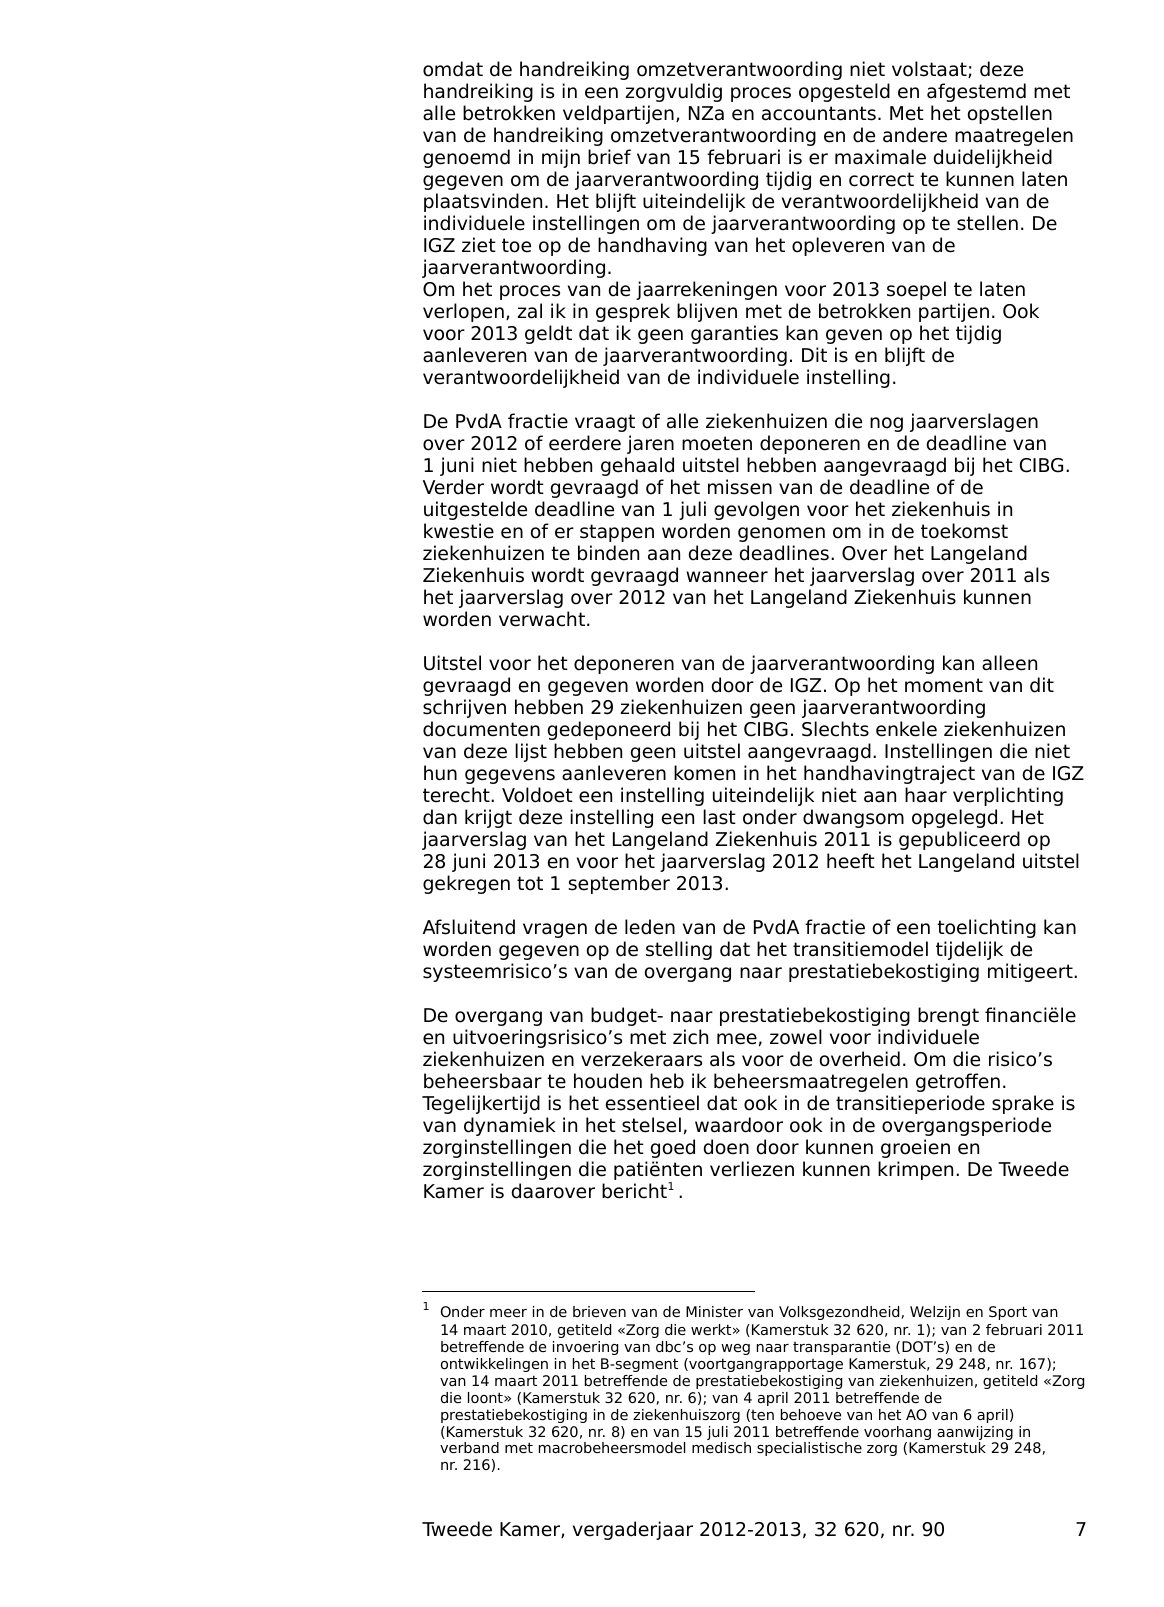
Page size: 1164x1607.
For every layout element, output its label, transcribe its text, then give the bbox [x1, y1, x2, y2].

text De PvdA fractie vraagt of alle ziekenhuizen die nog jaarverslagen over 2012 of eerdere jaren moeten deponeren en de deadline van 1 juni niet hebben gehaald uitstel hebben aangevraagd bij het CIBG. Verder wordt gevraagd of het missen van de deadline of de uitgestelde deadline van 1 juli gevolgen voor het ziekenhuis in kwestie en of er stappen worden genomen om in de toekomst ziekenhuizen te binden aan deze deadlines. Over het Langeland Ziekenhuis wordt gevraagd wanneer het jaarverslag over 2011 als het jaarverslag over 2012 van het Langeland Ziekenhuis kunnen worden verwacht. [422, 411, 1087, 631]
text Afsluitend vragen de leden van de PvdA fractie of een toelichting kan worden gegeven op de stelling dat het transitiemodel tijdelijk de systeemrisico’s van de overgang naar prestatiebekostiging mitigeert. [422, 917, 1087, 983]
text Om het proces van de jaarrekeningen voor 2013 soepel te laten verlopen, zal ik in gesprek blijven met de betrokken partijen. Ook voor 2013 geldt dat ik geen garanties kan geven op het tijdig aanleveren van de jaarverantwoording. Dit is en blijft de verantwoordelijkheid van de individuele instelling. [422, 279, 1087, 389]
text Onder meer in de brieven van de Minister van Volksgezondheid, Welzijn en Sport van 14 maart 2010, getiteld «Zorg die werkt» (Kamerstuk 32 620, nr. 1); van 2 februari 2011 betreffende de invoering van dbc’s op weg naar transparantie (DOT’s) en de ontwikkelingen in het B-segment (voortgangrapportage Kamerstuk, 29 248, nr. 167); van 14 maart 2011 betreffende de prestatiebekostiging van ziekenhuizen, getiteld «Zorg die loont» (Kamerstuk 32 620, nr. 6); van 4 april 2011 betreffende de prestatiebekostiging in de ziekenhuiszorg (ten behoeve van het AO van 6 april) (Kamerstuk 32 620, nr. 8) en van 15 juli 2011 betreffende voorhang aanwijzing in verband met macrobeheersmodel medisch specialistische zorg (Kamerstuk 29 248, nr. 216). [422, 1300, 1087, 1474]
text Uitstel voor het deponeren van de jaarverantwoording kan alleen gevraagd en gegeven worden door de IGZ. Op het moment van dit schrijven hebben 29 ziekenhuizen geen jaarverantwoording documenten gedeponeerd bij het CIBG. Slechts enkele ziekenhuizen van deze lijst hebben geen uitstel aangevraagd. Instellingen die niet hun gegevens aanleveren komen in het handhavingtraject van de IGZ terecht. Voldoet een instelling uiteindelijk niet aan haar verplichting dan krijgt deze instelling een last onder dwangsom opgelegd. Het jaarverslag van het Langeland Ziekenhuis 2011 is gepubliceerd op 28 juni 2013 en voor het jaarverslag 2012 heeft het Langeland uitstel gekregen tot 1 september 2013. [422, 653, 1087, 895]
text omdat de handreiking omzetverantwoording niet volstaat; deze handreiking is in een zorgvuldig proces opgesteld en afgestemd met alle betrokken veldpartijen, NZa en accountants. Met het opstellen van de handreiking omzetverantwoording en de andere maatregelen genoemd in mijn brief van 15 februari is er maximale duidelijkheid gegeven om de jaarverantwoording tijdig en correct te kunnen laten plaatsvinden. Het blijft uiteindelijk de verantwoordelijkheid van de individuele instellingen om de jaarverantwoording op te stellen. De IGZ ziet toe op de handhaving van het opleveren van de jaarverantwoording. [422, 59, 1087, 279]
text De overgang van budget- naar prestatiebekostiging brengt financiële en uitvoeringsrisico’s met zich mee, zowel voor individuele ziekenhuizen en verzekeraars als voor de overheid. Om die risico’s beheersbaar te houden heb ik beheersmaatregelen getroffen. Tegelijkertijd is het essentieel dat ook in de transitieperiode sprake is van dynamiek in het stelsel, waardoor ook in de overgangsperiode zorginstellingen die het goed doen door kunnen groeien en zorginstellingen die patiënten verliezen kunnen krimpen. De Tweede Kamer is daarover bericht. [422, 1005, 1087, 1203]
